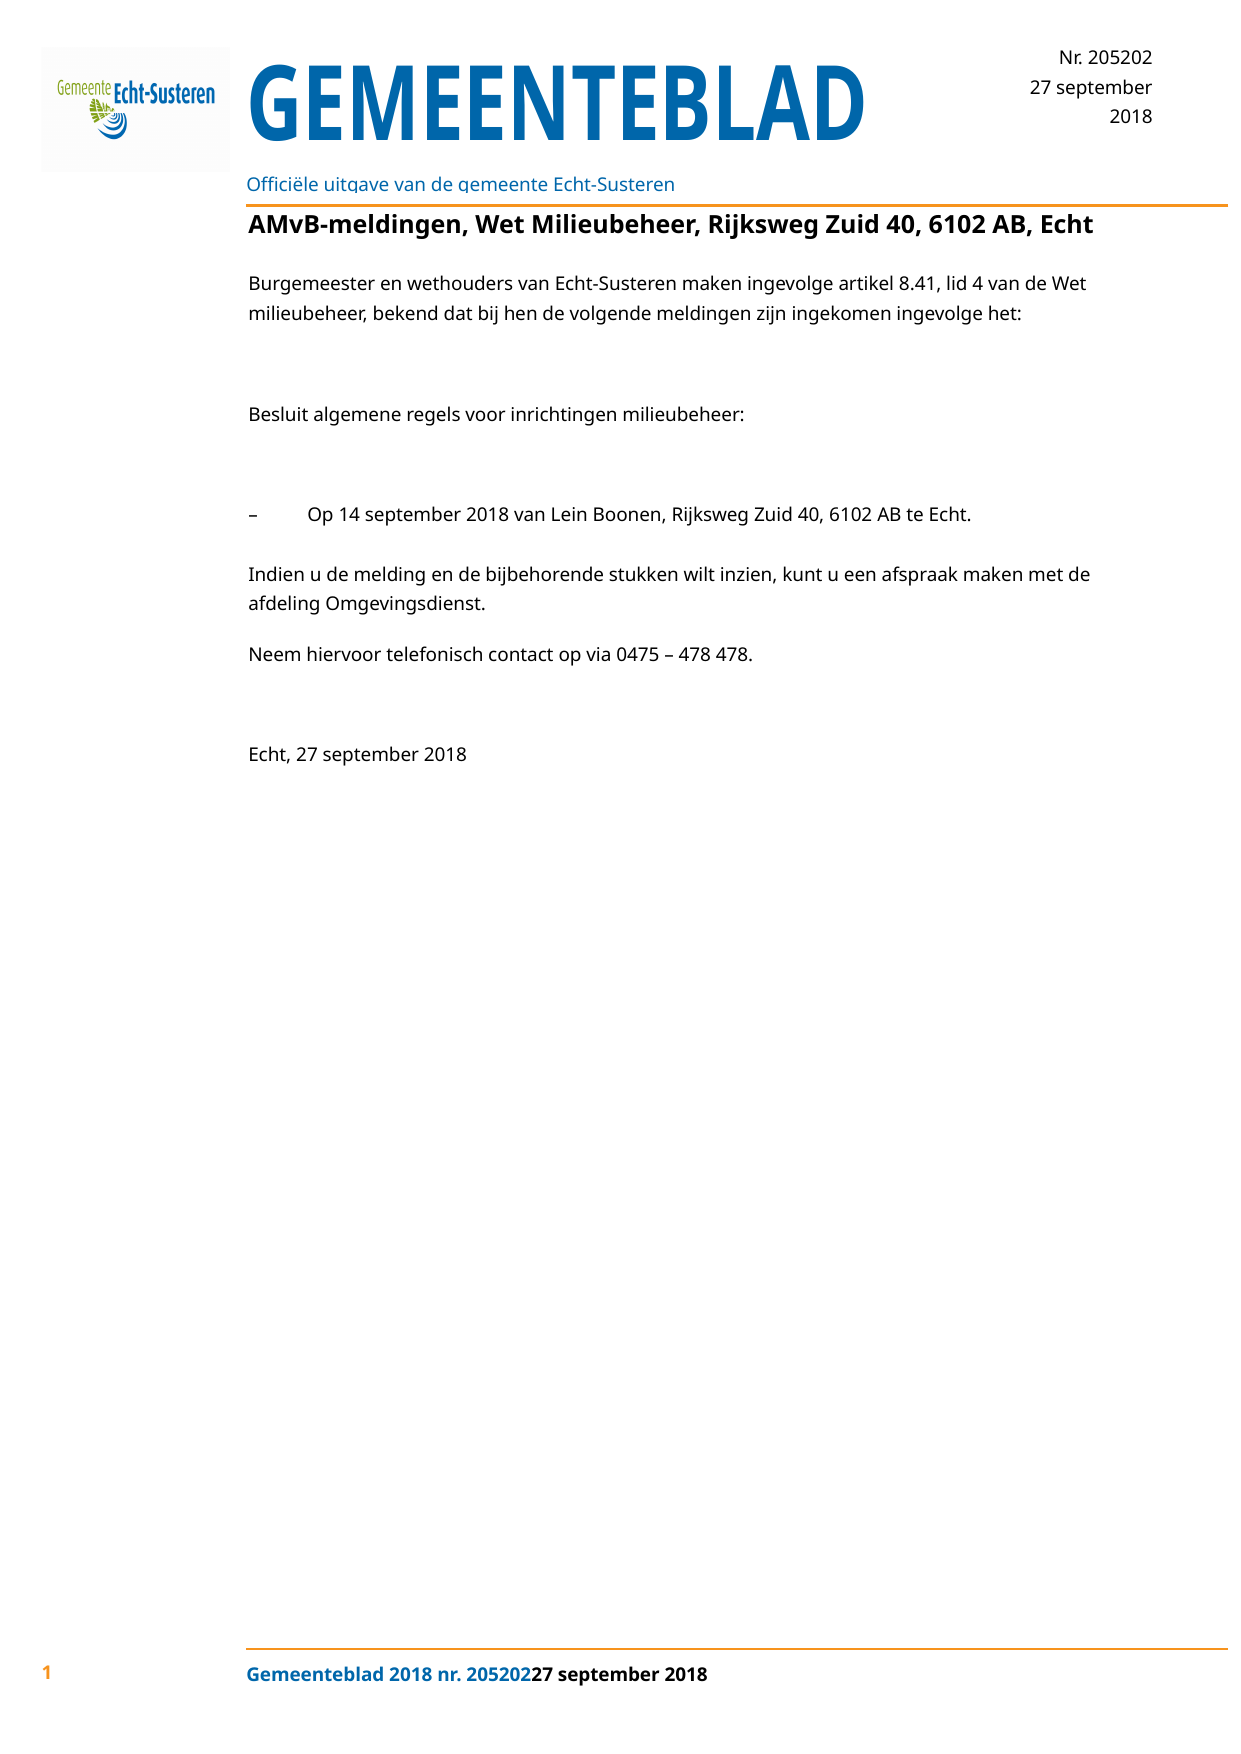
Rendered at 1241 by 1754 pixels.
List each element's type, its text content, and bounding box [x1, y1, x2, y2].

picture [41, 47, 231, 172]
text Echt, 27 september 2018 [248, 742, 1152, 767]
text Besluit algemene regels voor inrichtingen milieubeheer: [248, 401, 1152, 426]
text Burgemeester en wethouders van Echt-Susteren maken ingevolge artikel 8.41, lid 4 van de Wet milieubeheer, bekend dat bij hen de volgende meldingen zijn ingekomen ingevolge het: [248, 270, 1152, 326]
text Indien u de melding en de bijbehorende stukken wilt inzien, kunt u een afspraak maken met de afdeling Omgevingsdienst. [248, 561, 1152, 616]
list Op 14 september 2018 van Lein Boonen, Rijksweg Zuid 40, 6102 AB te Echt. [248, 502, 1152, 527]
text Neem hiervoor telefonisch contact op via 0475 – 478 478. [248, 641, 1152, 666]
text AMvB-meldingen, Wet Milieubeheer, Rijksweg Zuid 40, 6102 AB, Echt [248, 207, 1152, 241]
